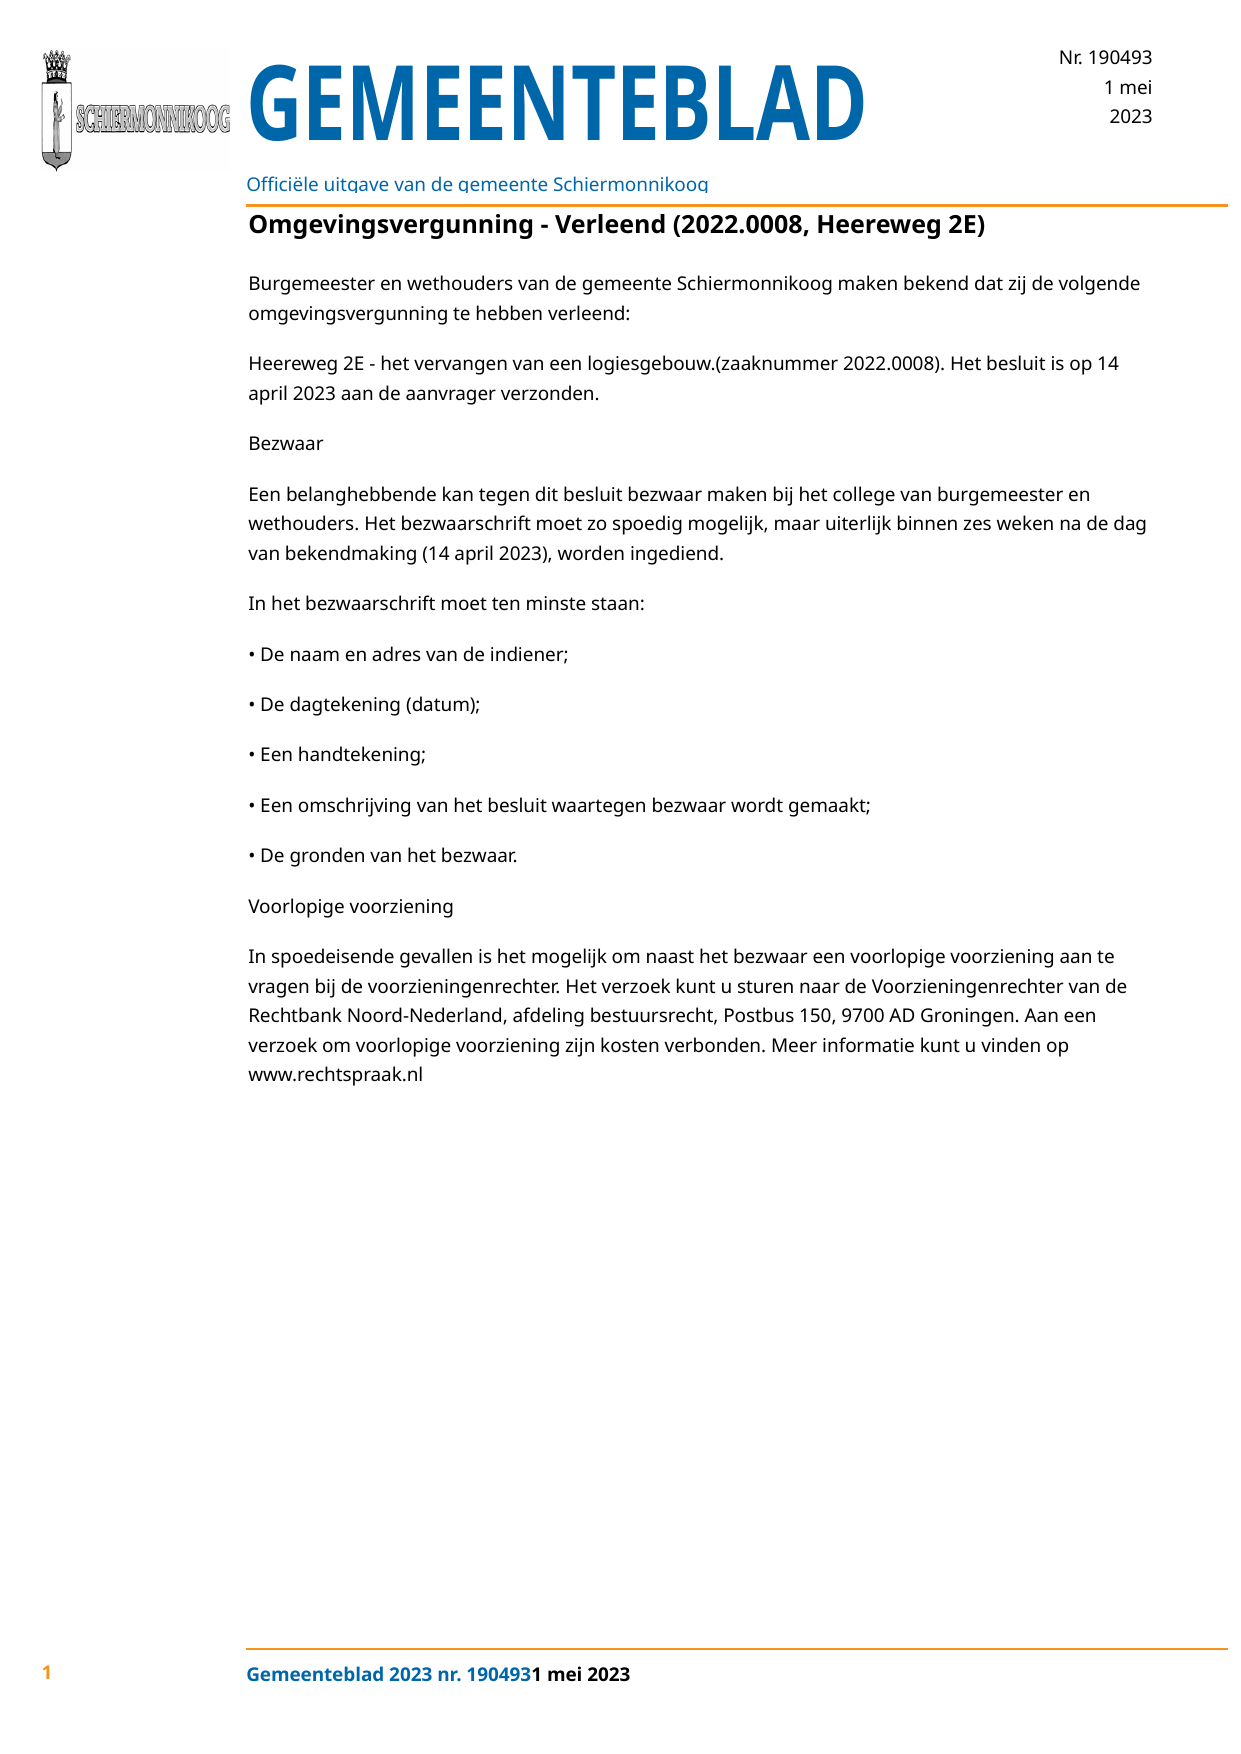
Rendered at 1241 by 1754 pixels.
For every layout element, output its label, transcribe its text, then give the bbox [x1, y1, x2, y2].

text In spoedeisende gevallen is het mogelijk om naast het bezwaar een voorlopige voorziening aan te vragen bij de voorzieningenrechter. Het verzoek kunt u sturen naar de Voorzieningenrechter van de Rechtbank Noord-Nederland, afdeling bestuursrecht, Postbus 150, 9700 AD Groningen. Aan een verzoek om voorlopige voorziening zijn kosten verbonden. Meer informatie kunt u vinden op www.rechtspraak.nl [248, 943, 1152, 1087]
text Voorlopige voorziening [248, 893, 1152, 918]
text Heereweg 2E - het vervangen van een logiesgebouw.(zaaknummer 2022.0008). Het besluit is op 14 april 2023 aan de aanvrager verzonden. [248, 350, 1152, 406]
picture [41, 47, 231, 172]
text • De gronden van het bezwaar. [248, 842, 1152, 868]
text • De naam en adres van de indiener; [248, 641, 1152, 666]
text Burgemeester en wethouders van de gemeente Schiermonnikoog maken bekend dat zij de volgende omgevingsvergunning te hebben verleend: [248, 270, 1152, 326]
text Omgevingsvergunning - Verleend (2022.0008, Heereweg 2E) [248, 207, 1152, 241]
text • Een handtekening; [248, 742, 1152, 767]
text Bezwaar [248, 430, 1152, 456]
text In het bezwaarschrift moet ten minste staan: [248, 590, 1152, 616]
text • De dagtekening (datum); [248, 691, 1152, 717]
text Een belanghebbende kan tegen dit besluit bezwaar maken bij het college van burgemeester en wethouders. Het bezwaarschrift moet zo spoedig mogelijk, maar uiterlijk binnen zes weken na de dag van bekendmaking (14 april 2023), worden ingediend. [248, 481, 1152, 566]
text • Een omschrijving van het besluit waartegen bezwaar wordt gemaakt; [248, 792, 1152, 818]
